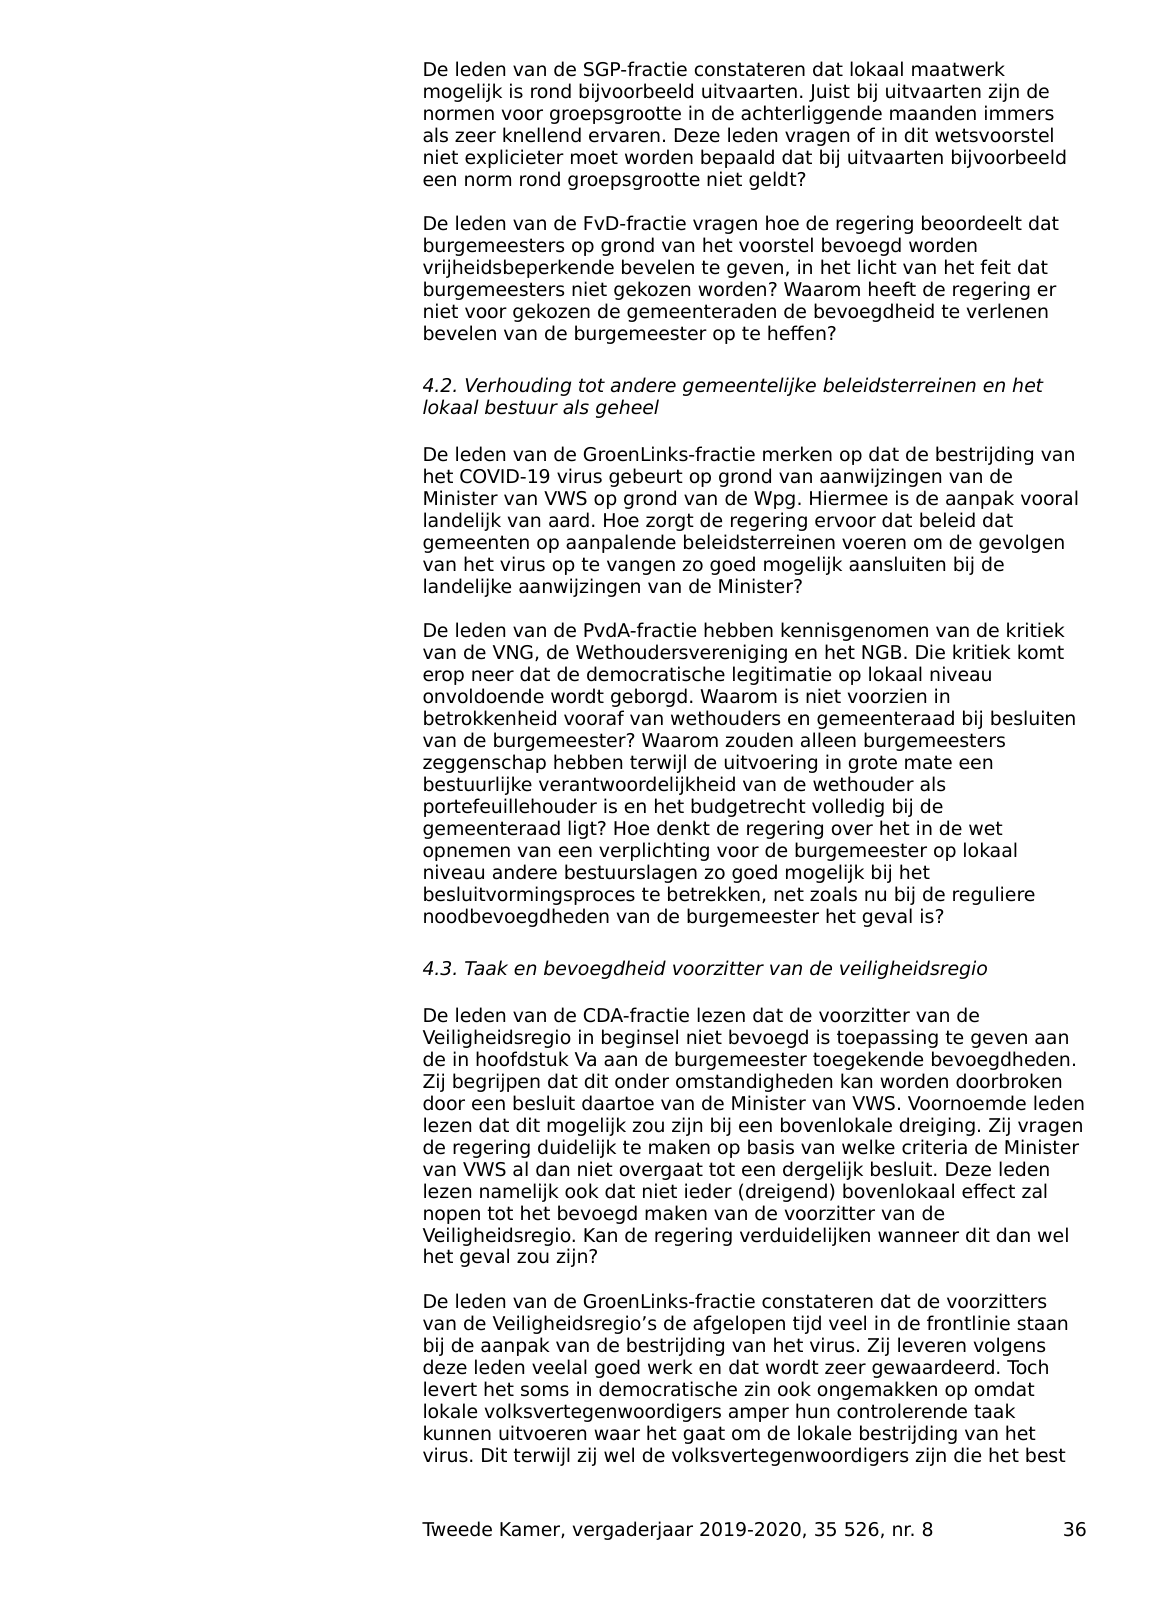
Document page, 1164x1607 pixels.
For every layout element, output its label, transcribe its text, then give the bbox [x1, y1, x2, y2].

text De leden van de GroenLinks-fractie constateren dat de voorzitters van de Veiligheidsregio’s de afgelopen tijd veel in de frontlinie staan bij de aanpak van de bestrijding van het virus. Zij leveren volgens deze leden veelal goed werk en dat wordt zeer gewaardeerd. Toch levert het soms in democratische zin ook ongemakken op omdat lokale volksvertegenwoordigers amper hun controlerende taak kunnen uitvoeren waar het gaat om de lokale bestrijding van het virus. Dit terwijl zij wel de volksvertegenwoordigers zijn die het best [422, 1291, 1087, 1466]
text De leden van de SGP-fractie constateren dat lokaal maatwerk mogelijk is rond bijvoorbeeld uitvaarten. Juist bij uitvaarten zijn de normen voor groepsgrootte in de achterliggende maanden immers als zeer knellend ervaren. Deze leden vragen of in dit wetsvoorstel niet explicieter moet worden bepaald dat bij uitvaarten bijvoorbeeld een norm rond groepsgrootte niet geldt? [422, 59, 1087, 191]
text De leden van de FvD-fractie vragen hoe de regering beoordeelt dat burgemeesters op grond van het voorstel bevoegd worden vrijheidsbeperkende bevelen te geven, in het licht van het feit dat burgemeesters niet gekozen worden? Waarom heeft de regering er niet voor gekozen de gemeenteraden de bevoegdheid te verlenen bevelen van de burgemeester op te heffen? [422, 213, 1087, 345]
subtitle 4.2. Verhouding tot andere gemeentelijke beleidsterreinen en het lokaal bestuur als geheel [422, 375, 1087, 419]
text De leden van de CDA-fractie lezen dat de voorzitter van de Veiligheidsregio in beginsel niet bevoegd is toepassing te geven aan de in hoofdstuk Va aan de burgemeester toegekende bevoegdheden. Zij begrijpen dat dit onder omstandigheden kan worden doorbroken door een besluit daartoe van de Minister van VWS. Voornoemde leden lezen dat dit mogelijk zou zijn bij een bovenlokale dreiging. Zij vragen de regering duidelijk te maken op basis van welke criteria de Minister van VWS al dan niet overgaat tot een dergelijk besluit. Deze leden lezen namelijk ook dat niet ieder (dreigend) bovenlokaal effect zal nopen tot het bevoegd maken van de voorzitter van de Veiligheidsregio. Kan de regering verduidelijken wanneer dit dan wel het geval zou zijn? [422, 1005, 1087, 1268]
text De leden van de PvdA-fractie hebben kennisgenomen van de kritiek van de VNG, de Wethoudersvereniging en het NGB. Die kritiek komt erop neer dat de democratische legitimatie op lokaal niveau onvoldoende wordt geborgd. Waarom is niet voorzien in betrokkenheid vooraf van wethouders en gemeenteraad bij besluiten van de burgemeester? Waarom zouden alleen burgemeesters zeggenschap hebben terwijl de uitvoering in grote mate een bestuurlijke verantwoordelijkheid van de wethouder als portefeuillehouder is en het budgetrecht volledig bij de gemeenteraad ligt? Hoe denkt de regering over het in de wet opnemen van een verplichting voor de burgemeester op lokaal niveau andere bestuurslagen zo goed mogelijk bij het besluitvormingsproces te betrekken, net zoals nu bij de reguliere noodbevoegdheden van de burgemeester het geval is? [422, 620, 1087, 928]
text De leden van de GroenLinks-fractie merken op dat de bestrijding van het COVID-19 virus gebeurt op grond van aanwijzingen van de Minister van VWS op grond van de Wpg. Hiermee is de aanpak vooral landelijk van aard. Hoe zorgt de regering ervoor dat beleid dat gemeenten op aanpalende beleidsterreinen voeren om de gevolgen van het virus op te vangen zo goed mogelijk aansluiten bij de landelijke aanwijzingen van de Minister? [422, 444, 1087, 598]
subtitle 4.3. Taak en bevoegdheid voorzitter van de veiligheidsregio [422, 958, 1087, 980]
